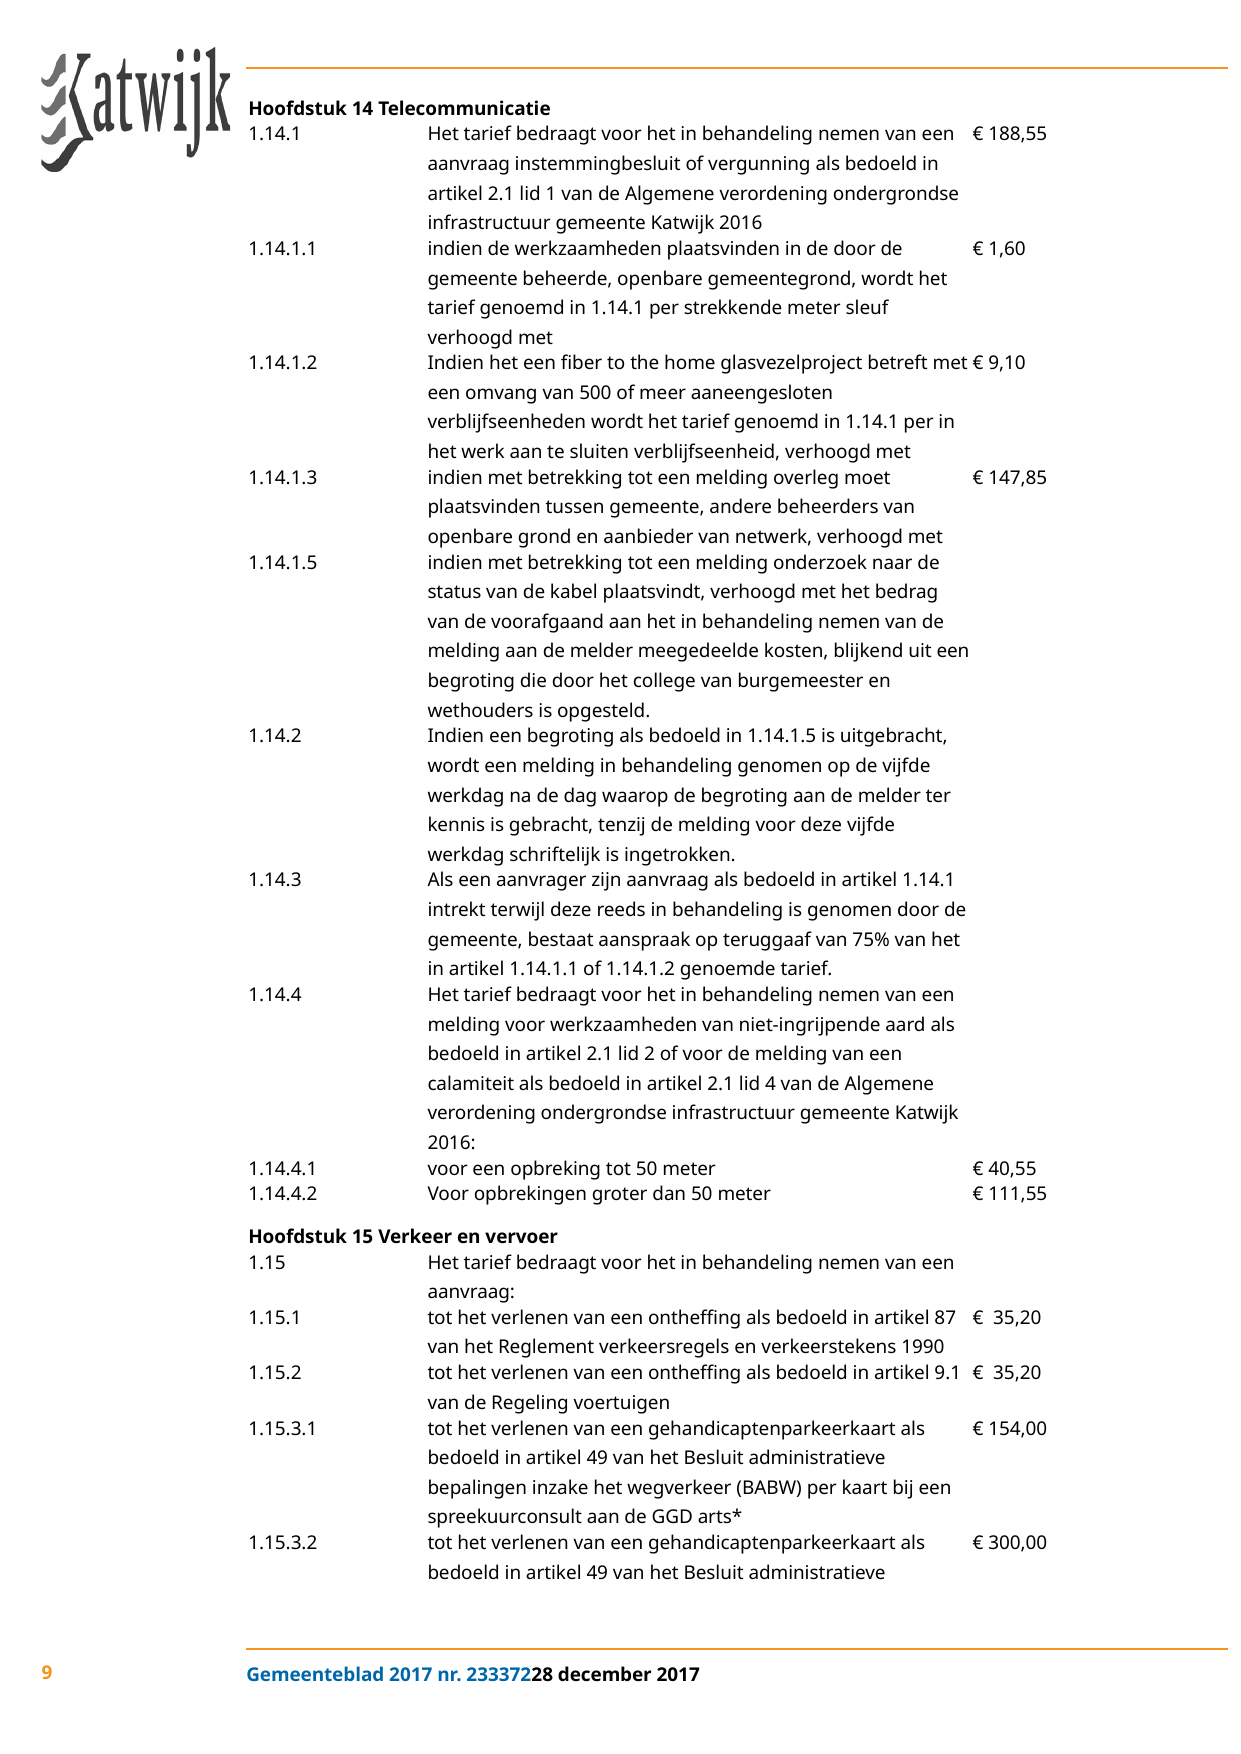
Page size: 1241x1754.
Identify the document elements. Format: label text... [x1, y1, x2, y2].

picture [41, 47, 231, 172]
table_cell [973, 867, 1152, 981]
table_cell 1.15.2 [248, 1360, 427, 1415]
table_cell € 111,55 [973, 1181, 1152, 1206]
table_cell € 147,85 [973, 464, 1152, 549]
table_cell indien met betrekking tot een melding overleg moet plaatsvinden tussen gemeente, andere beheerders van openbare grond en aanbieder van netwerk, verhoogd met [427, 464, 972, 549]
table_cell tot het verlenen van een ontheffing als bedoeld in artikel 9.1 van de Regeling voertuigen [427, 1360, 972, 1415]
table_cell indien de werkzaamheden plaatsvinden in de door de gemeente beheerde, openbare gemeentegrond, wordt het tarief genoemd in 1.14.1 per strekkende meter sleuf verhoogd met [427, 235, 972, 349]
table_header 1.14.1 [248, 121, 427, 235]
table_cell € 1,60 [973, 235, 1152, 349]
table_header Het tarief bedraagt voor het in behandeling nemen van een aanvraag: [427, 1249, 972, 1304]
table_cell Indien een begroting als bedoeld in 1.14.1.5 is uitgebracht, wordt een melding in behandeling genomen op de vijfde werkdag na de dag waarop de begroting aan de melder ter kennis is gebracht, tenzij de melding voor deze vijfde werkdag schriftelijk is ingetrokken. [427, 723, 972, 867]
table_cell € 35,20 [973, 1304, 1152, 1359]
table_cell Het tarief bedraagt voor het in behandeling nemen van een melding voor werkzaamheden van niet-ingrijpende aard als bedoeld in artikel 2.1 lid 2 of voor de melding van een calamiteit als bedoeld in artikel 2.1 lid 4 van de Algemene verordening ondergrondse infrastructuur gemeente Katwijk 2016: [427, 981, 972, 1155]
table_cell [973, 723, 1152, 867]
table_cell 1.14.1.1 [248, 235, 427, 349]
table_cell € 35,20 [973, 1360, 1152, 1415]
table_cell Voor opbrekingen groter dan 50 meter [427, 1181, 972, 1206]
table_cell 1.14.1.3 [248, 464, 427, 549]
table_cell Indien het een fiber to the home glasvezelproject betreft met een omvang van 500 of meer aaneengesloten verblijfseenheden wordt het tarief genoemd in 1.14.1 per in het werk aan te sluiten verblijfseenheid, verhoogd met [427, 350, 972, 464]
table_cell € 300,00 [973, 1529, 1152, 1584]
table_header 1.15 [248, 1249, 427, 1304]
table_cell € 154,00 [973, 1415, 1152, 1529]
table_cell 1.14.4.2 [248, 1181, 427, 1206]
table_cell tot het verlenen van een ontheffing als bedoeld in artikel 87 van het Reglement verkeersregels en verkeerstekens 1990 [427, 1304, 972, 1359]
table_header € 188,55 [973, 121, 1152, 235]
table_cell indien met betrekking tot een melding onderzoek naar de status van de kabel plaatsvindt, verhoogd met het bedrag van de voorafgaand aan het in behandeling nemen van de melding aan de melder meegedeelde kosten, blijkend uit een begroting die door het college van burgemeester en wethouders is opgesteld. [427, 549, 972, 723]
table_cell voor een opbreking tot 50 meter [427, 1155, 972, 1181]
table_cell tot het verlenen van een gehandicaptenparkeerkaart als bedoeld in artikel 49 van het Besluit administratieve [427, 1529, 972, 1584]
table_cell [973, 981, 1152, 1155]
table_cell 1.14.4 [248, 981, 427, 1155]
table_header [973, 1249, 1152, 1304]
table_cell [973, 549, 1152, 723]
table_cell Als een aanvrager zijn aanvraag als bedoeld in artikel 1.14.1 intrekt terwijl deze reeds in behandeling is genomen door de gemeente, bestaat aanspraak op teruggaaf van 75% van het in artikel 1.14.1.1 of 1.14.1.2 genoemde tarief. [427, 867, 972, 981]
table_cell 1.14.4.1 [248, 1155, 427, 1181]
table_cell 1.14.1.2 [248, 350, 427, 464]
text Hoofdstuk 15 Verkeer en vervoer [248, 1223, 1152, 1249]
text Hoofdstuk 14 Telecommunicatie [248, 95, 1152, 121]
table_cell tot het verlenen van een gehandicaptenparkeerkaart als bedoeld in artikel 49 van het Besluit administratieve bepalingen inzake het wegverkeer (BABW) per kaart bij een spreekuurconsult aan de GGD arts* [427, 1415, 972, 1529]
table_cell € 9,10 [973, 350, 1152, 464]
table_cell 1.15.1 [248, 1304, 427, 1359]
table_cell 1.14.3 [248, 867, 427, 981]
table_cell 1.15.3.2 [248, 1529, 427, 1584]
table_cell 1.15.3.1 [248, 1415, 427, 1529]
table_cell 1.14.1.5 [248, 549, 427, 723]
table_header Het tarief bedraagt voor het in behandeling nemen van een aanvraag instemmingbesluit of vergunning als bedoeld in artikel 2.1 lid 1 van de Algemene verordening ondergrondse infrastructuur gemeente Katwijk 2016 [427, 121, 972, 235]
table_cell € 40,55 [973, 1155, 1152, 1181]
table_cell 1.14.2 [248, 723, 427, 867]
